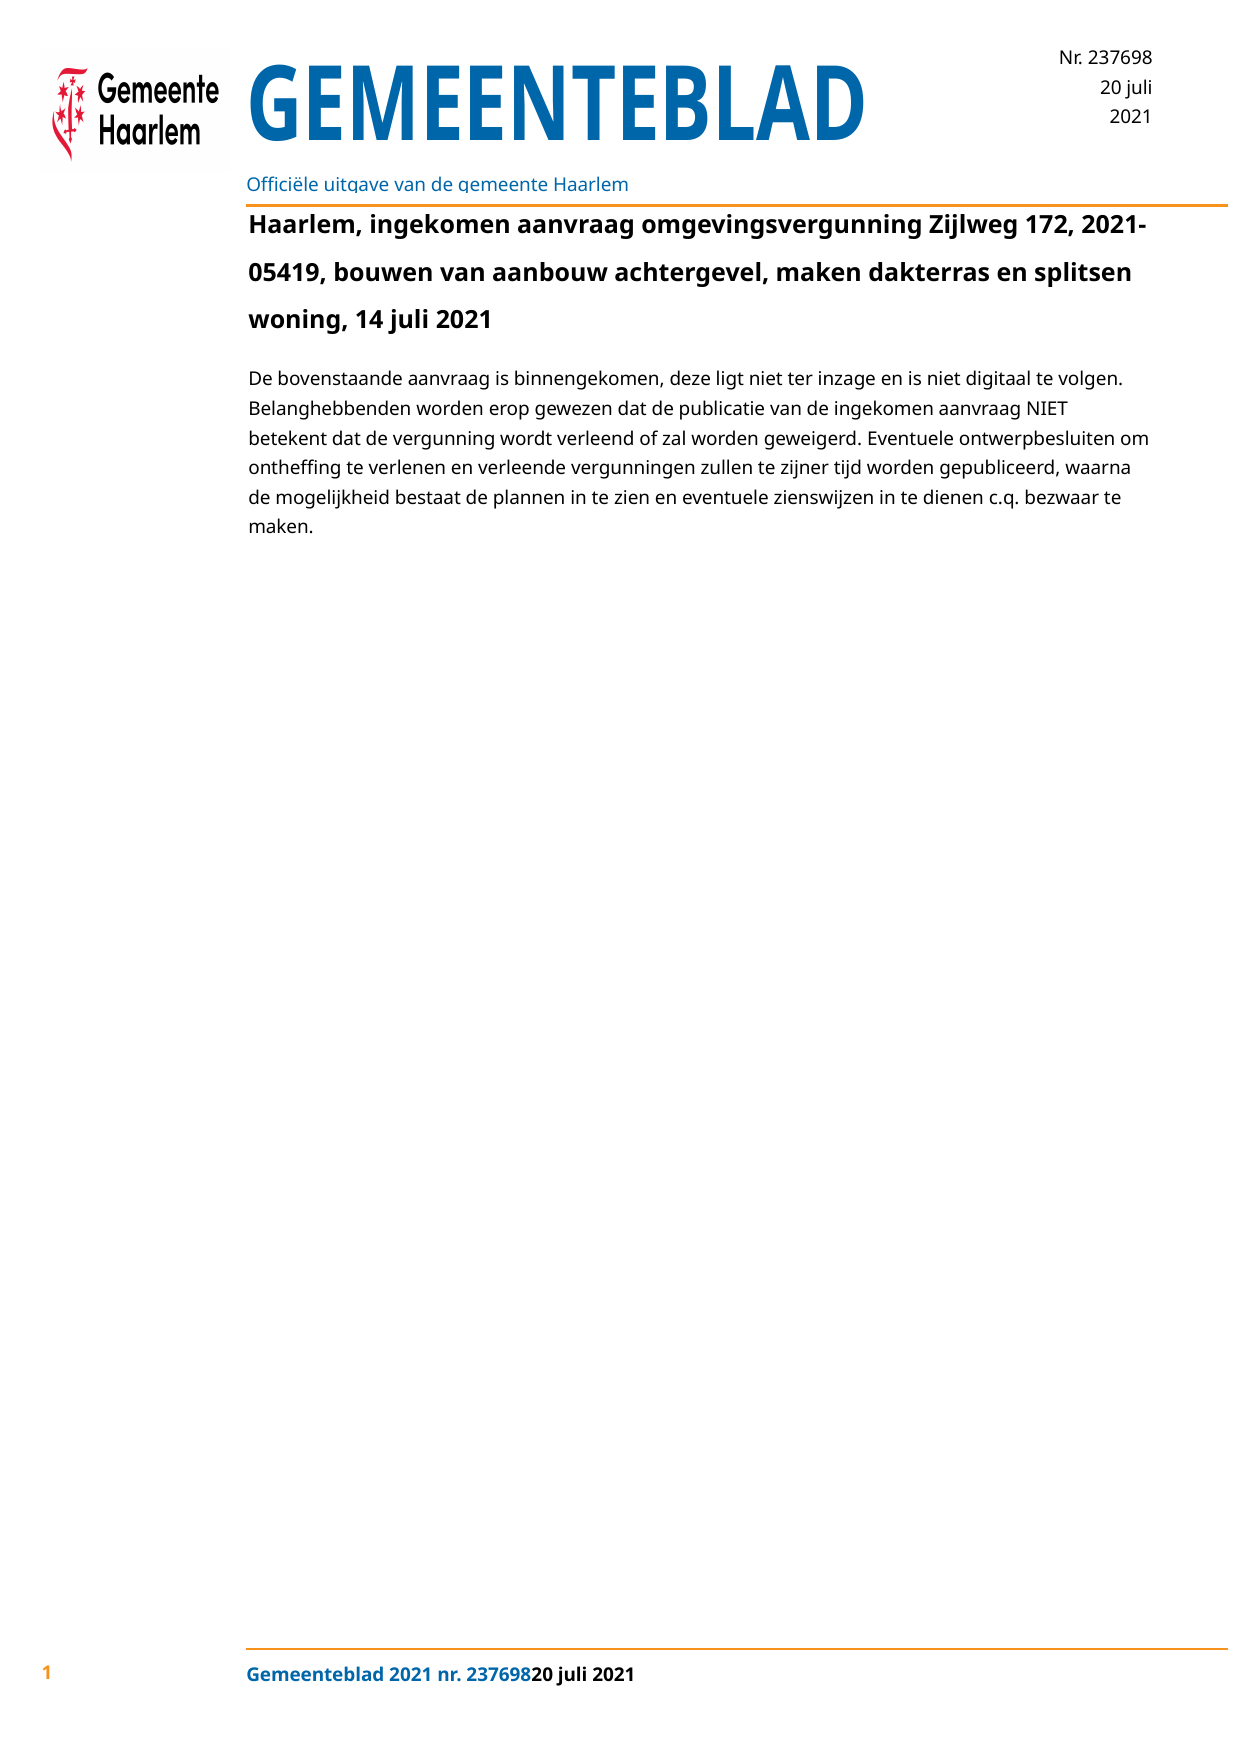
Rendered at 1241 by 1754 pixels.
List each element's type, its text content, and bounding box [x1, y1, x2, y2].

text De bovenstaande aanvraag is binnengekomen, deze ligt niet ter inzage en is niet digitaal te volgen. Belanghebbenden worden erop gewezen dat de publicatie van de ingekomen aanvraag NIET betekent dat de vergunning wordt verleend of zal worden geweigerd. Eventuele ontwerpbesluiten om ontheffing te verlenen en verleende vergunningen zullen te zijner tijd worden gepubliceerd, waarna de mogelijkheid bestaat de plannen in te zien en eventuele zienswijzen in te dienen c.q. bezwaar te maken. [248, 366, 1152, 539]
text Haarlem, ingekomen aanvraag omgevingsvergunning Zijlweg 172, 2021-05419, bouwen van aanbouw achtergevel, maken dakterras en splitsen woning, 14 juli 2021 [248, 207, 1152, 336]
picture [41, 47, 231, 172]
